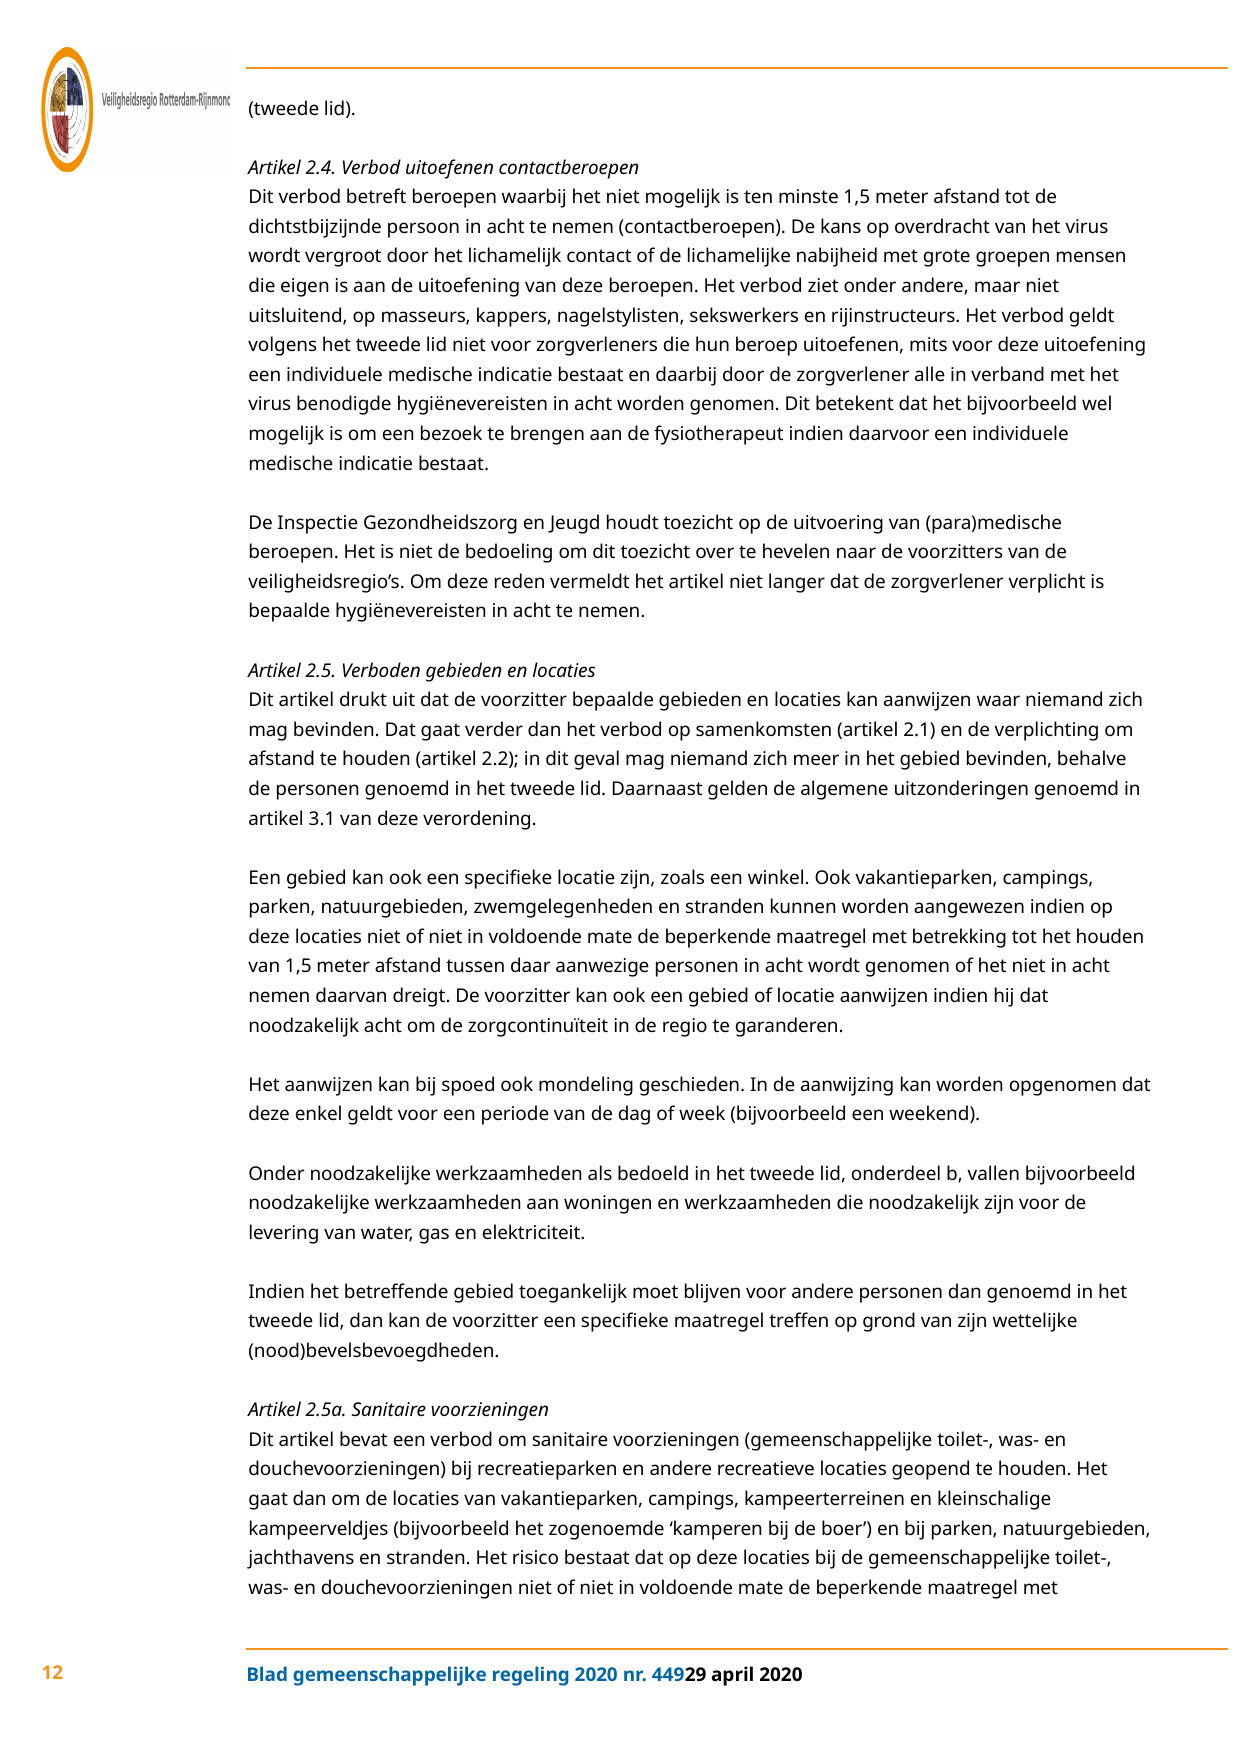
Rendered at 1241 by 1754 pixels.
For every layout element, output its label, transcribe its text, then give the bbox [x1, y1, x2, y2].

text Een gebied kan ook een specifieke locatie zijn, zoals een winkel. Ook vakantieparken, campings, parken, natuurgebieden, zwemgelegenheden en stranden kunnen worden aangewezen indien op deze locaties niet of niet in voldoende mate de beperkende maatregel met betrekking tot het houden van 1,5 meter afstand tussen daar aanwezige personen in acht wordt genomen of het niet in acht nemen daarvan dreigt. De voorzitter kan ook een gebied of locatie aanwijzen indien hij dat noodzakelijk acht om de zorgcontinuïteit in de regio te garanderen. [248, 864, 1152, 1038]
text De Inspectie Gezondheidszorg en Jeugd houdt toezicht op de uitvoering van (para)medische beroepen. Het is niet de bedoeling om dit toezicht over te hevelen naar de voorzitters van de veiligheidsregio’s. Om deze reden vermeldt het artikel niet langer dat de zorgverlener verplicht is bepaalde hygiënevereisten in acht te nemen. [248, 509, 1152, 623]
text Artikel 2.4. Verbod uitoefenen contactberoepen [248, 154, 1152, 180]
text Artikel 2.5a. Sanitaire voorzieningen [248, 1396, 1152, 1422]
text (tweede lid). [248, 95, 1152, 121]
text Indien het betreffende gebied toegankelijk moet blijven voor andere personen dan genoemd in het tweede lid, dan kan de voorzitter een specifieke maatregel treffen op grond van zijn wettelijke (nood)bevelsbevoegdheden. [248, 1278, 1152, 1363]
text Dit artikel bevat een verbod om sanitaire voorzieningen (gemeenschappelijke toilet-, was- en douchevoorzieningen) bij recreatieparken en andere recreatieve locaties geopend te houden. Het gaat dan om de locaties van vakantieparken, campings, kampeerterreinen en kleinschalige kampeerveldjes (bijvoorbeeld het zogenoemde ‘kamperen bij de boer’) en bij parken, natuurgebieden, jachthavens en stranden. Het risico bestaat dat op deze locaties bij de gemeenschappelijke toilet-, was- en douchevoorzieningen niet of niet in voldoende mate de beperkende maatregel met [248, 1426, 1152, 1600]
text Het aanwijzen kan bij spoed ook mondeling geschieden. In de aanwijzing kan worden opgenomen dat deze enkel geldt voor een periode van de dag of week (bijvoorbeeld een weekend). [248, 1071, 1152, 1126]
text Onder noodzakelijke werkzaamheden als bedoeld in het tweede lid, onderdeel b, vallen bijvoorbeeld noodzakelijke werkzaamheden aan woningen en werkzaamheden die noodzakelijk zijn voor de levering van water, gas en elektriciteit. [248, 1160, 1152, 1245]
text Artikel 2.5. Verboden gebieden en locaties [248, 657, 1152, 683]
text Dit verbod betreft beroepen waarbij het niet mogelijk is ten minste 1,5 meter afstand tot de dichtstbijzijnde persoon in acht te nemen (contactberoepen). De kans op overdracht van het virus wordt vergroot door het lichamelijk contact of de lichamelijke nabijheid met grote groepen mensen die eigen is aan de uitoefening van deze beroepen. Het verbod ziet onder andere, maar niet uitsluitend, op masseurs, kappers, nagelstylisten, sekswerkers en rijinstructeurs. Het verbod geldt volgens het tweede lid niet voor zorgverleners die hun beroep uitoefenen, mits voor deze uitoefening een individuele medische indicatie bestaat en daarbij door de zorgverlener alle in verband met het virus benodigde hygiënevereisten in acht worden genomen. Dit betekent dat het bijvoorbeeld wel mogelijk is om een bezoek te brengen aan de fysiotherapeut indien daarvoor een individuele medische indicatie bestaat. [248, 183, 1152, 476]
text Dit artikel drukt uit dat de voorzitter bepaalde gebieden en locaties kan aanwijzen waar niemand zich mag bevinden. Dat gaat verder dan het verbod op samenkomsten (artikel 2.1) en de verplichting om afstand te houden (artikel 2.2); in dit geval mag niemand zich meer in het gebied bevinden, behalve de personen genoemd in het tweede lid. Daarnaast gelden de algemene uitzonderingen genoemd in artikel 3.1 van deze verordening. [248, 686, 1152, 831]
picture [41, 47, 231, 172]
